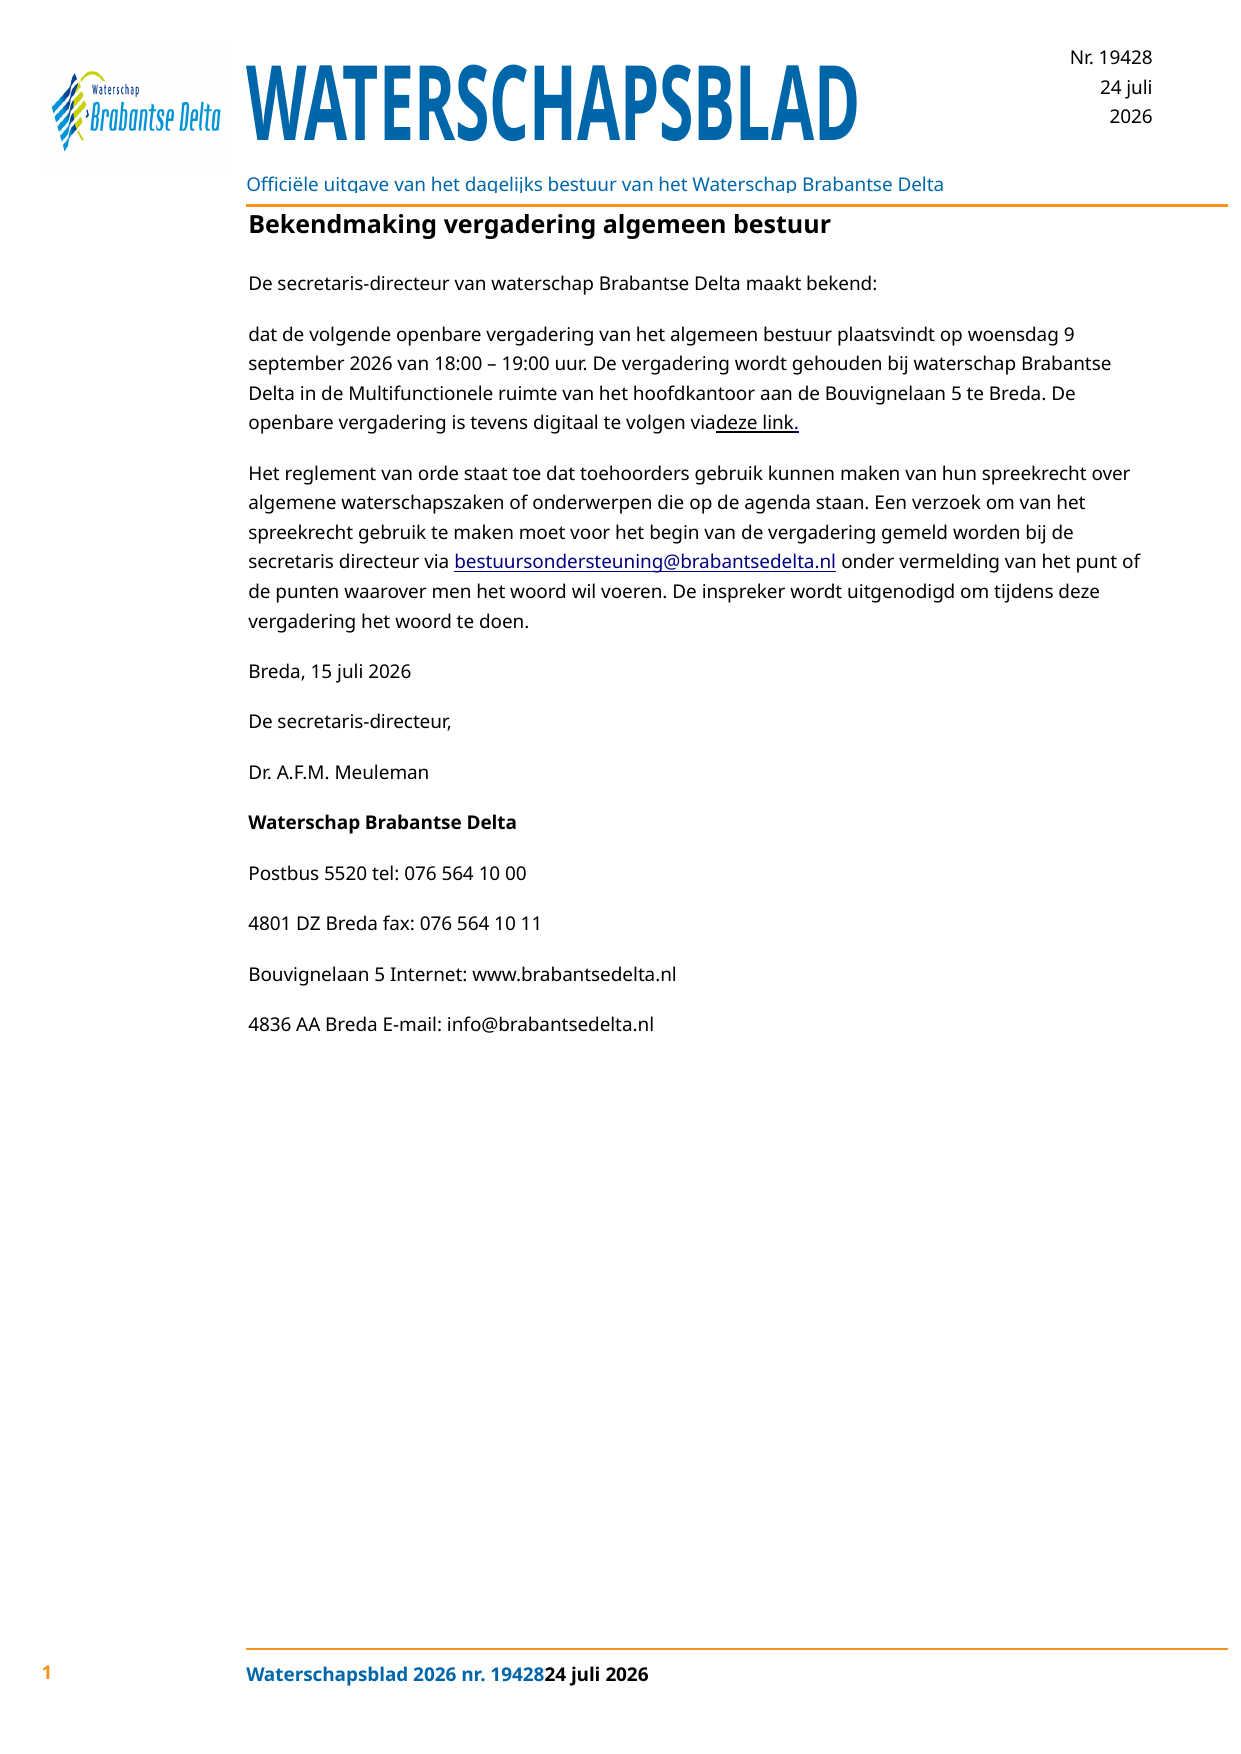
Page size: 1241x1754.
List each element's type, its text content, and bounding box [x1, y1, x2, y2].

picture [41, 47, 231, 172]
text Dr. A.F.M. Meuleman [248, 759, 1152, 785]
text Postbus 5520 tel: 076 564 10 00 [248, 860, 1152, 886]
text De secretaris-directeur van waterschap Brabantse Delta maakt bekend: [248, 270, 1152, 296]
text Bouvignelaan 5 Internet: www.brabantsedelta.nl [248, 961, 1152, 986]
text Waterschap Brabantse Delta [248, 809, 1152, 835]
text 4836 AA Breda E-mail: info@brabantsedelta.nl [248, 1011, 1152, 1037]
text Breda, 15 juli 2026 [248, 658, 1152, 684]
text Het reglement van orde staat toe dat toehoorders gebruik kunnen maken van hun spreekrecht over algemene waterschapszaken of onderwerpen die op de agenda staan. Een verzoek om van het spreekrecht gebruik te maken moet voor het begin van de vergadering gemeld worden bij de secretaris directeur via bestuursondersteuning@brabantsedelta.nl onder vermelding van het punt of de punten waarover men het woord wil voeren. De inspreker wordt uitgenodigd om tijdens deze vergadering het woord te doen. [248, 460, 1152, 633]
text 4801 DZ Breda fax: 076 564 10 11 [248, 910, 1152, 936]
text Bekendmaking vergadering algemeen bestuur [248, 207, 1152, 241]
text De secretaris-directeur, [248, 709, 1152, 734]
text dat de volgende openbare vergadering van het algemeen bestuur plaatsvindt op woensdag 9 september 2026 van 18:00 – 19:00 uur. De vergadering wordt gehouden bij waterschap Brabantse Delta in de Multifunctionele ruimte van het hoofdkantoor aan de Bouvignelaan 5 te Breda. De openbare vergadering is tevens digitaal te volgen viadeze link. [248, 321, 1152, 435]
